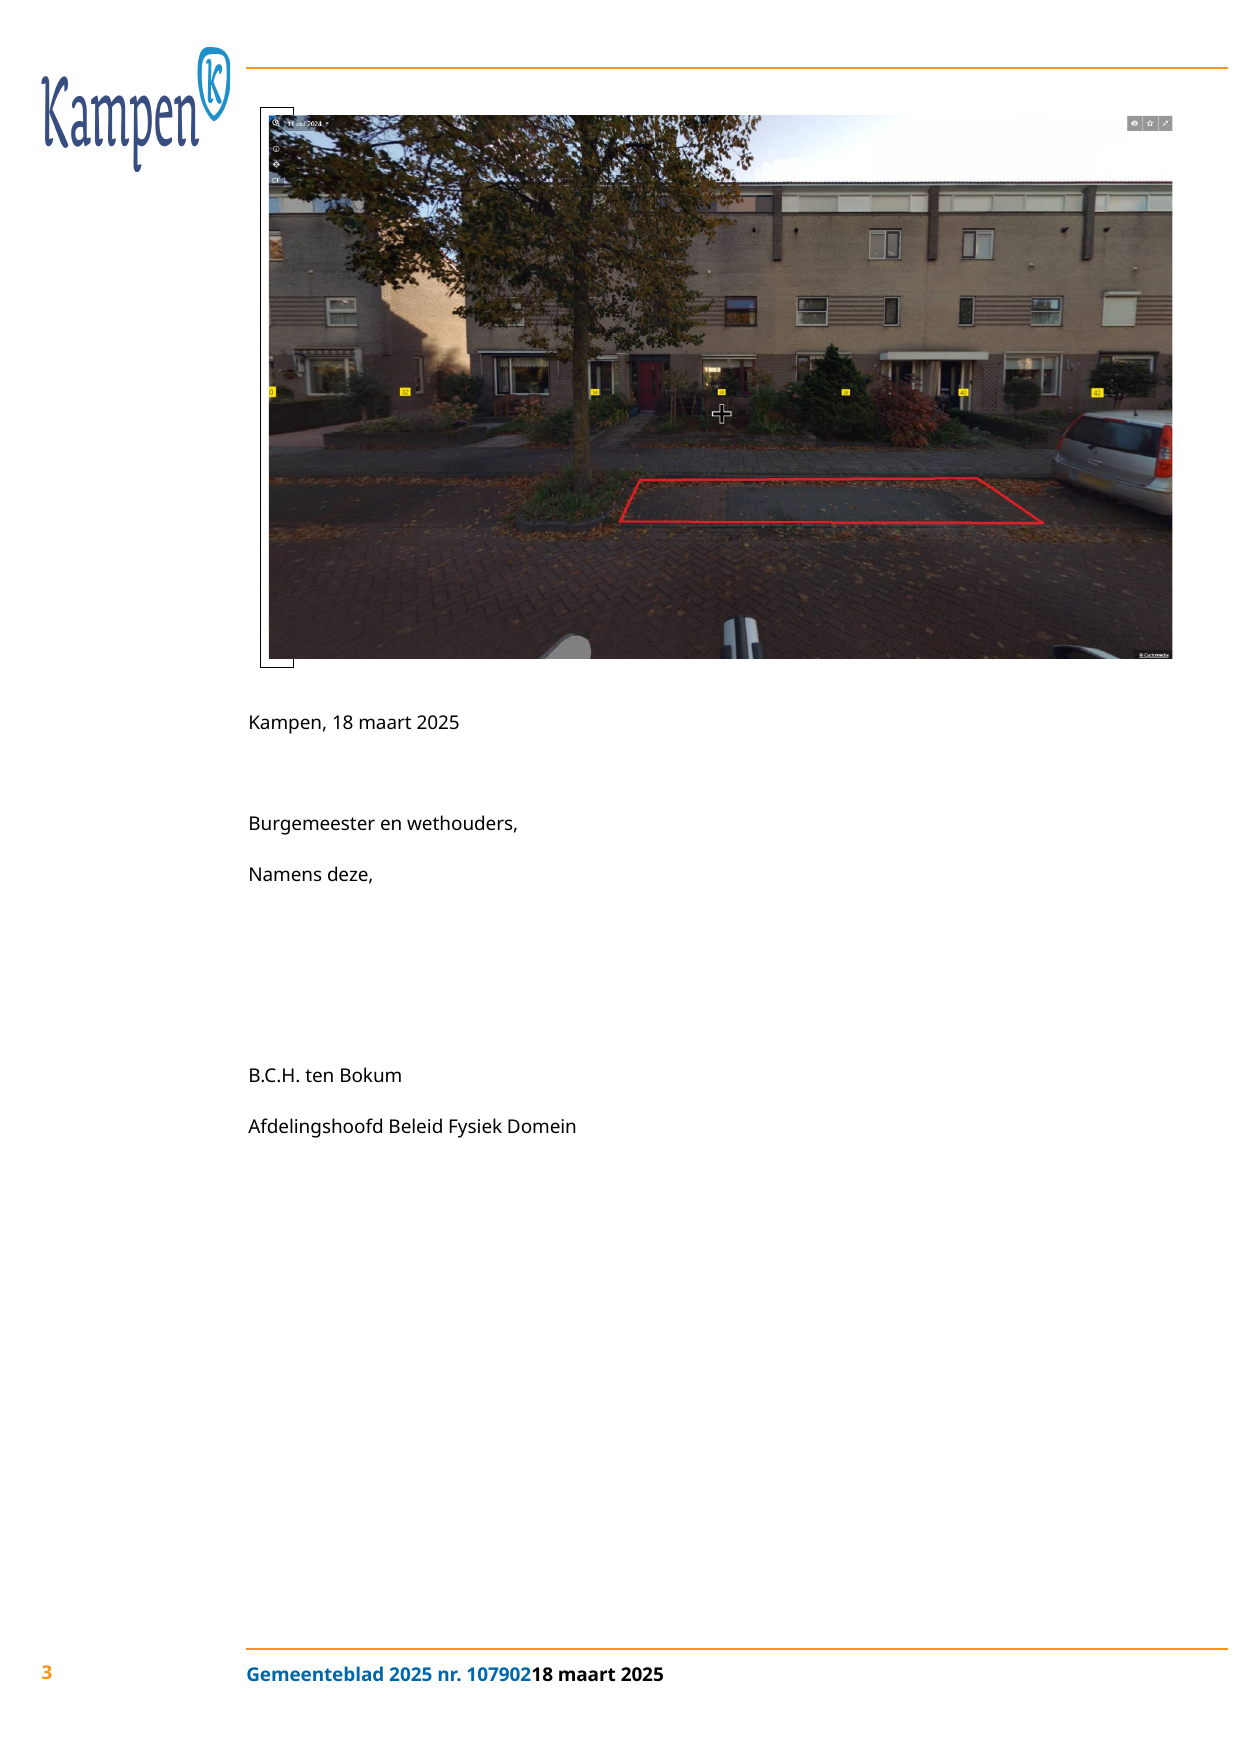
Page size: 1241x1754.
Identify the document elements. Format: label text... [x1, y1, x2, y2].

picture [268, 115, 1173, 659]
text Afdelingshoofd Beleid Fysiek Domein [248, 1113, 1152, 1138]
text Burgemeester en wethouders, [248, 810, 1152, 836]
text B.C.H. ten Bokum [248, 1062, 1152, 1088]
text Namens deze, [248, 861, 1152, 886]
text Kampen, 18 maart 2025 [248, 709, 1152, 735]
picture [41, 47, 231, 172]
